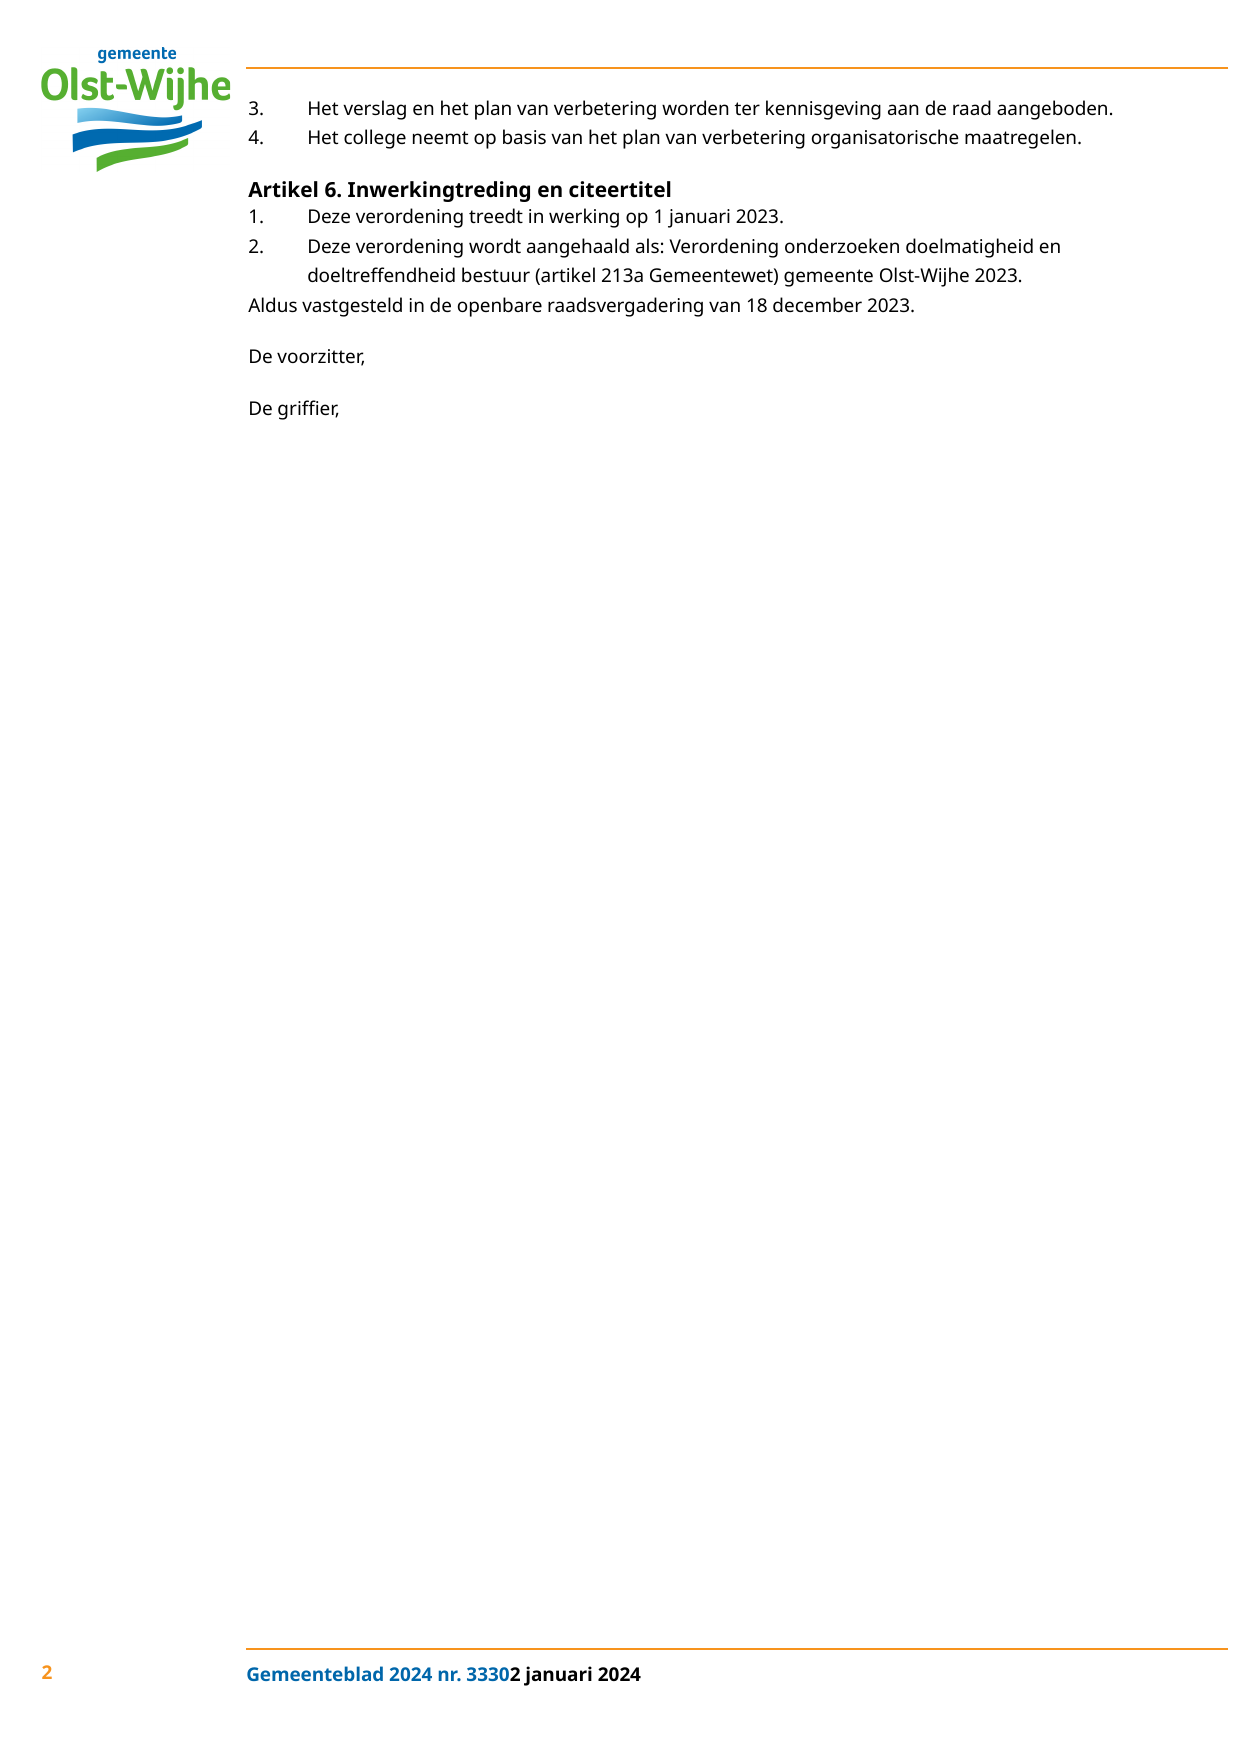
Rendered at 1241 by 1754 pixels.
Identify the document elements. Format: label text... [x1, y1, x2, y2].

text Aldus vastgesteld in de openbare raadsvergadering van 18 december 2023. [248, 292, 1152, 318]
text De voorzitter, [248, 343, 1152, 369]
text De griffier, [248, 395, 1152, 421]
list Deze verordening wordt aangehaald als: Verordening onderzoeken doelmatigheid en doeltreffendheid bestuur (artikel 213a Gemeentewet) gemeente Olst-Wijhe 2023. [248, 233, 1152, 288]
list Het verslag en het plan van verbetering worden ter kennisgeving aan de raad aangeboden. [248, 95, 1152, 121]
text Artikel 6. Inwerkingtreding en citeertitel [248, 175, 1152, 203]
list Deze verordening treedt in werking op 1 januari 2023. [248, 203, 1152, 229]
picture [41, 47, 231, 172]
list Het college neemt op basis van het plan van verbetering organisatorische maatregelen. [248, 124, 1152, 150]
